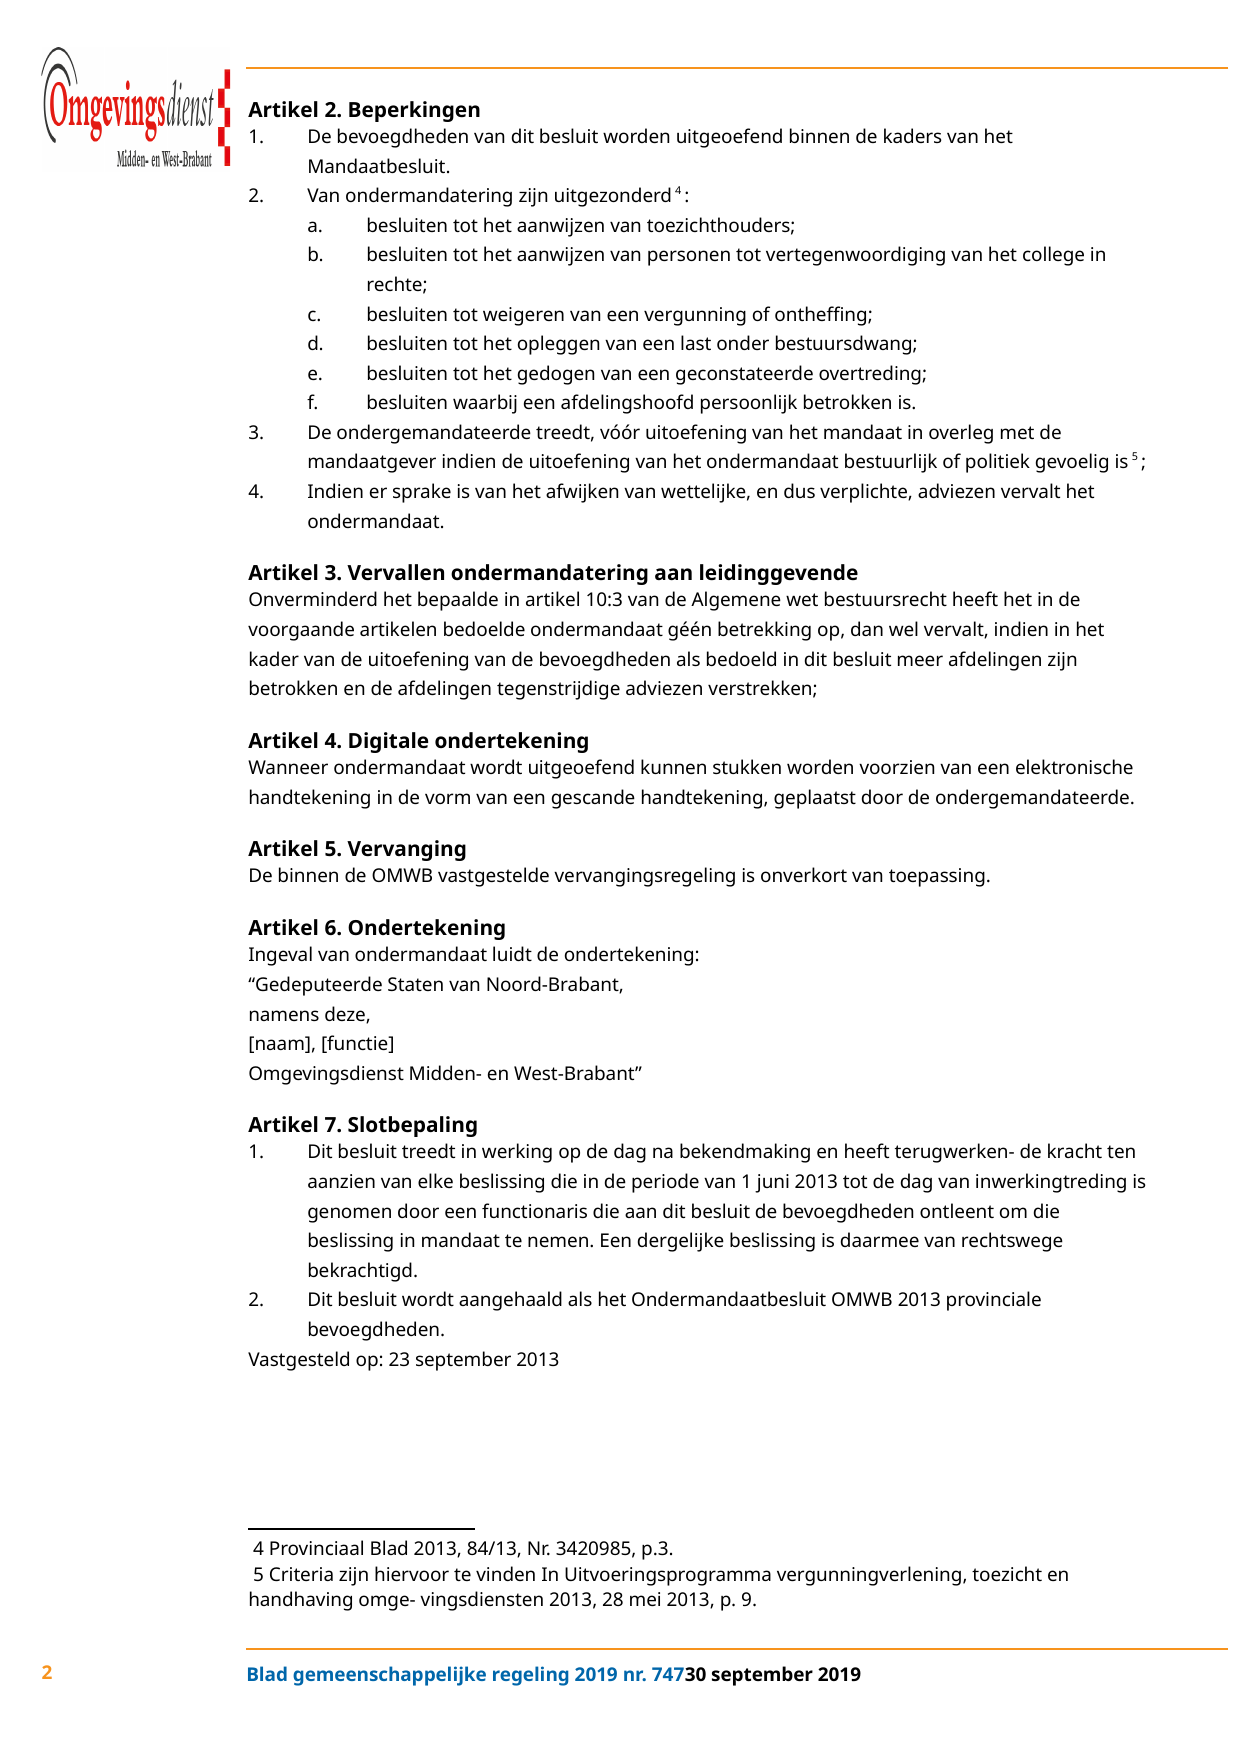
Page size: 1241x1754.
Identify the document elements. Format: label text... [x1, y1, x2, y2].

list Dit besluit wordt aangehaald als het Ondermandaatbesluit OMWB 2013 provinciale bevoegdheden. [248, 1287, 1152, 1342]
list De ondergemandateerde treedt, vóór uitoefening van het mandaat in overleg met de mandaatgever indien de uitoefening van het ondermandaat bestuurlijk of politiek gevoelig is; [248, 419, 1152, 474]
text Onverminderd het bepaalde in artikel 10:3 van de Algemene wet bestuursrecht heeft het in de voorgaande artikelen bedoelde ondermandaat géén betrekking op, dan wel vervalt, indien in het kader van de uitoefening van de bevoegdheden als bedoeld in dit besluit meer afdelingen zijn betrokken en de afdelingen tegenstrijdige adviezen verstrekken; [248, 587, 1152, 701]
text Omgevingsdienst Midden- en West-Brabant” [248, 1060, 1152, 1086]
text Wanneer ondermandaat wordt uitgeoefend kunnen stukken worden voorzien van een elektronische handtekening in de vorm van een gescande handtekening, geplaatst door de ondergemandateerde. [248, 754, 1152, 809]
text “Gedeputeerde Staten van Noord-Brabant, [248, 971, 1152, 997]
list Van ondermandatering zijn uitgezonderd: [248, 182, 1152, 208]
list besluiten tot weigeren van een vergunning of ontheffing; [307, 301, 1152, 326]
list besluiten waarbij een afdelingshoofd persoonlijk betrokken is. [307, 389, 1152, 415]
text [naam], [functie] [248, 1030, 1152, 1056]
text Ingeval van ondermandaat luidt de ondertekening: [248, 942, 1152, 967]
text Artikel 6. Ondertekening [248, 913, 1152, 942]
picture [41, 47, 231, 172]
text Artikel 2. Beperkingen [248, 95, 1152, 123]
text Vastgesteld op: 23 september 2013 [248, 1346, 1152, 1372]
text De binnen de OMWB vastgestelde vervangingsregeling is onverkort van toepassing. [248, 863, 1152, 888]
text Artikel 4. Digitale ondertekening [248, 726, 1152, 754]
text Artikel 5. Vervanging [248, 834, 1152, 863]
list besluiten tot het aanwijzen van toezichthouders; [307, 212, 1152, 238]
list besluiten tot het aanwijzen van personen tot vertegenwoordiging van het college in rechte; [307, 242, 1152, 297]
list besluiten tot het gedogen van een geconstateerde overtreding; [307, 360, 1152, 386]
text Artikel 7. Slotbepaling [248, 1110, 1152, 1139]
text namens deze, [248, 1001, 1152, 1026]
list Criteria zijn hiervoor te vinden In Uitvoeringsprogramma vergunningverlening, toezicht en handhaving omge- vingsdiensten 2013, 28 mei 2013, p. 9. [248, 1561, 1152, 1612]
list Provinciaal Blad 2013, 84/13, Nr. 3420985, p.3. [248, 1535, 1152, 1561]
list Indien er sprake is van het afwijken van wettelijke, en dus verplichte, adviezen vervalt het ondermandaat. [248, 478, 1152, 533]
list besluiten tot het opleggen van een last onder bestuursdwang; [307, 330, 1152, 356]
list De bevoegdheden van dit besluit worden uitgeoefend binnen de kaders van het Mandaatbesluit. [248, 123, 1152, 178]
text Artikel 3. Vervallen ondermandatering aan leidinggevende [248, 558, 1152, 587]
list Dit besluit treedt in werking op de dag na bekendmaking en heeft terugwerken- de kracht ten aanzien van elke beslissing die in de periode van 1 juni 2013 tot de dag van inwerkingtreding is genomen door een functionaris die aan dit besluit de bevoegdheden ontleent om die beslissing in mandaat te nemen. Een dergelijke beslissing is daarmee van rechtswege bekrachtigd. [248, 1139, 1152, 1283]
